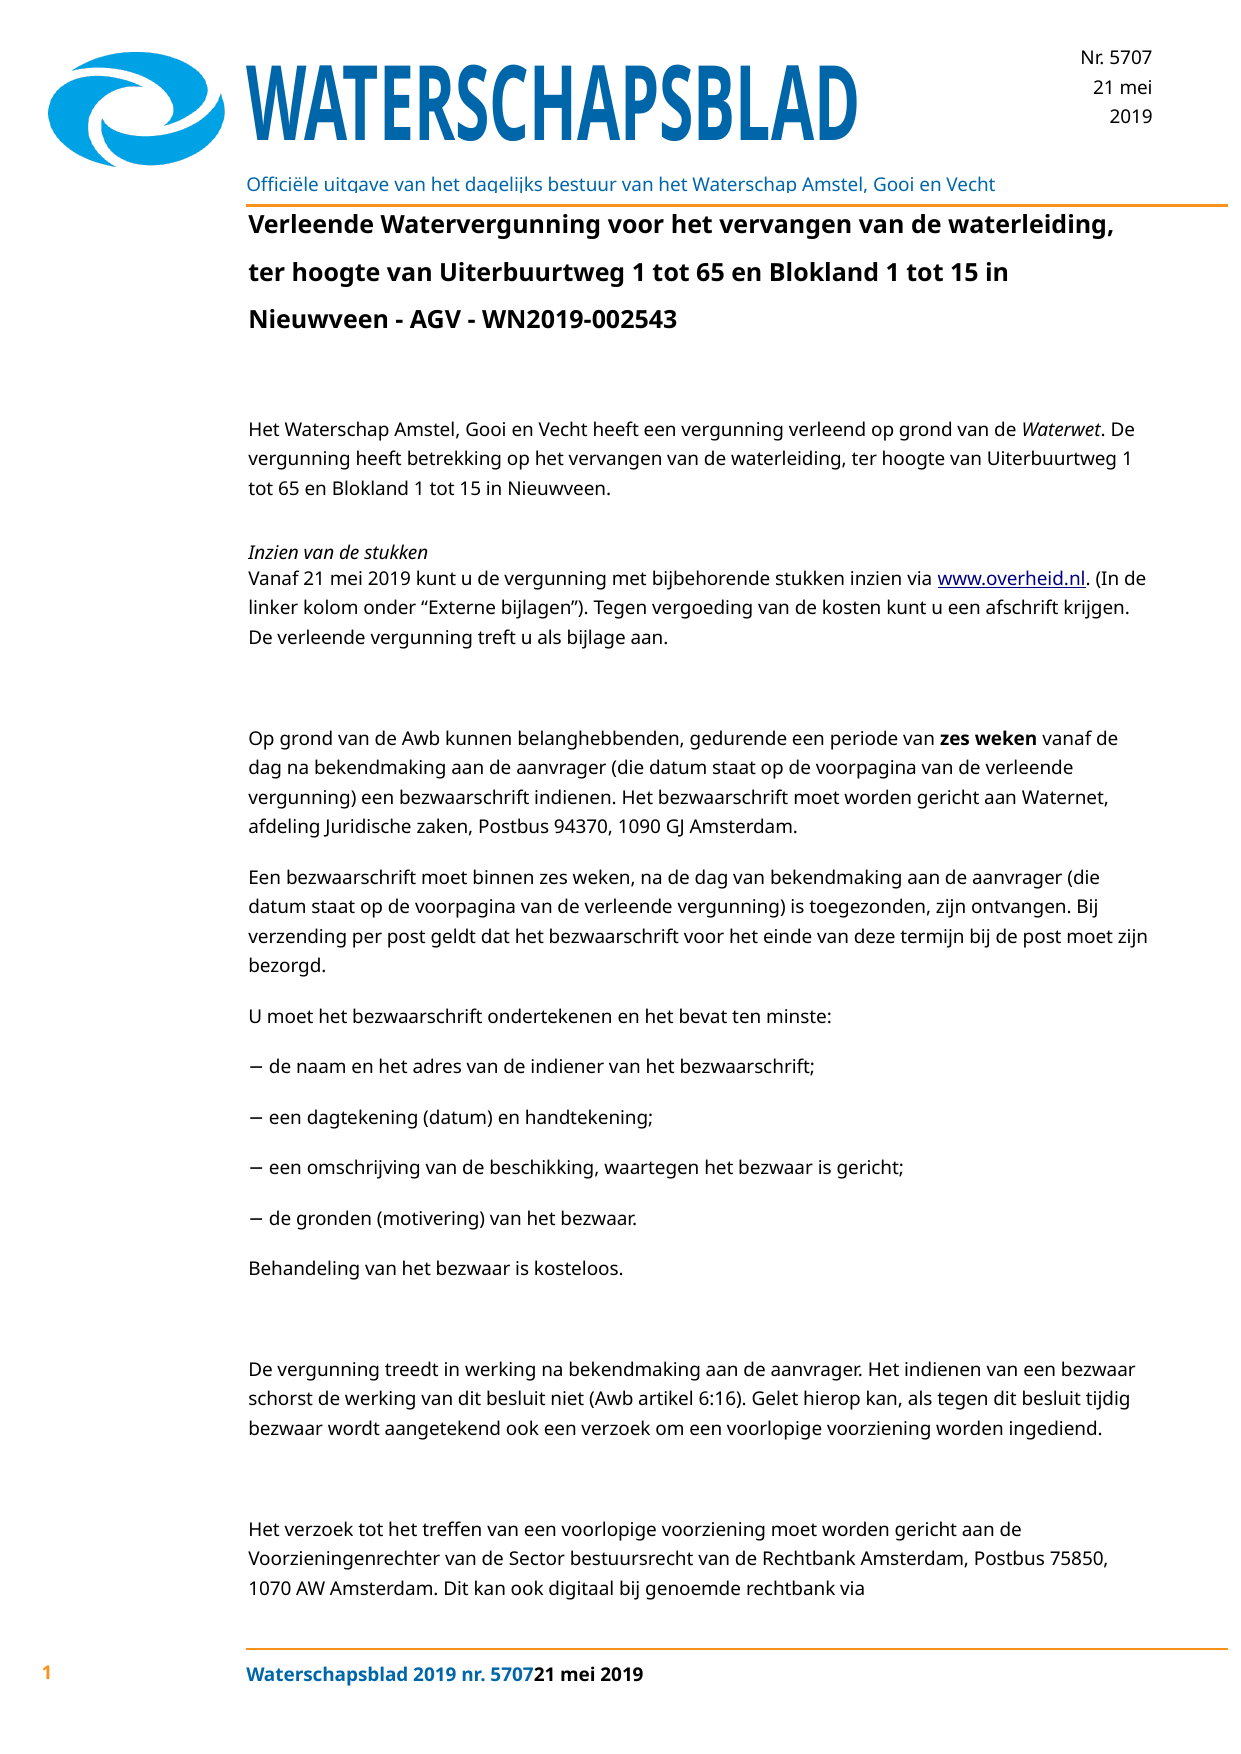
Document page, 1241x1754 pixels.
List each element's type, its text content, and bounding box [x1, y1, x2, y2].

text De vergunning treedt in werking na bekendmaking aan de aanvrager. Het indienen van een bezwaar schorst de werking van dit besluit niet (Awb artikel 6:16). Gelet hierop kan, als tegen dit besluit tijdig bezwaar wordt aangetekend ook een verzoek om een voorlopige voorziening worden ingediend. [248, 1356, 1152, 1441]
text Een bezwaarschrift moet binnen zes weken, na de dag van bekendmaking aan de aanvrager (die datum staat op de voorpagina van de verleende vergunning) is toegezonden, zijn ontvangen. Bij verzending per post geldt dat het bezwaarschrift voor het einde van deze termijn bij de post moet zijn bezorgd. [248, 864, 1152, 978]
text − de gronden (motivering) van het bezwaar. [248, 1205, 1152, 1231]
picture [41, 47, 231, 172]
text U moet het bezwaarschrift ondertekenen en het bevat ten minste: [248, 1003, 1152, 1029]
text Vanaf 21 mei 2019 kunt u de vergunning met bijbehorende stukken inzien via www.overheid.nl. (In de linker kolom onder “Externe bijlagen”). Tegen vergoeding van de kosten kunt u een afschrift krijgen. De verleende vergunning treft u als bijlage aan. [248, 565, 1152, 650]
text Behandeling van het bezwaar is kosteloos. [248, 1255, 1152, 1281]
text − de naam en het adres van de indiener van het bezwaarschrift; [248, 1053, 1152, 1079]
text Op grond van de Awb kunnen belanghebbenden, gedurende een periode van zes weken vanaf de dag na bekendmaking aan de aanvrager (die datum staat op de voorpagina van de verleende vergunning) een bezwaarschrift indienen. Het bezwaarschrift moet worden gericht aan Waternet, afdeling Juridische zaken, Postbus 94370, 1090 GJ Amsterdam. [248, 725, 1152, 839]
text Verleende Watervergunning voor het vervangen van de waterleiding, ter hoogte van Uiterbuurtweg 1 tot 65 en Blokland 1 tot 15 in Nieuwveen - AGV - WN2019-002543 [248, 207, 1152, 336]
text Het verzoek tot het treffen van een voorlopige voorziening moet worden gericht aan de Voorzieningenrechter van de Sector bestuursrecht van de Rechtbank Amsterdam, Postbus 75850, 1070 AW Amsterdam. Dit kan ook digitaal bij genoemde rechtbank via [248, 1516, 1152, 1601]
text − een dagtekening (datum) en handtekening; [248, 1104, 1152, 1130]
text − een omschrijving van de beschikking, waartegen het bezwaar is gericht; [248, 1154, 1152, 1180]
text Het Waterschap Amstel, Gooi en Vecht heeft een vergunning verleend op grond van de Waterwet. De vergunning heeft betrekking op het vervangen van de waterleiding, ter hoogte van Uiterbuurtweg 1 tot 65 en Blokland 1 tot 15 in Nieuwveen. [248, 416, 1152, 501]
text Inzien van de stukken [248, 539, 1152, 565]
